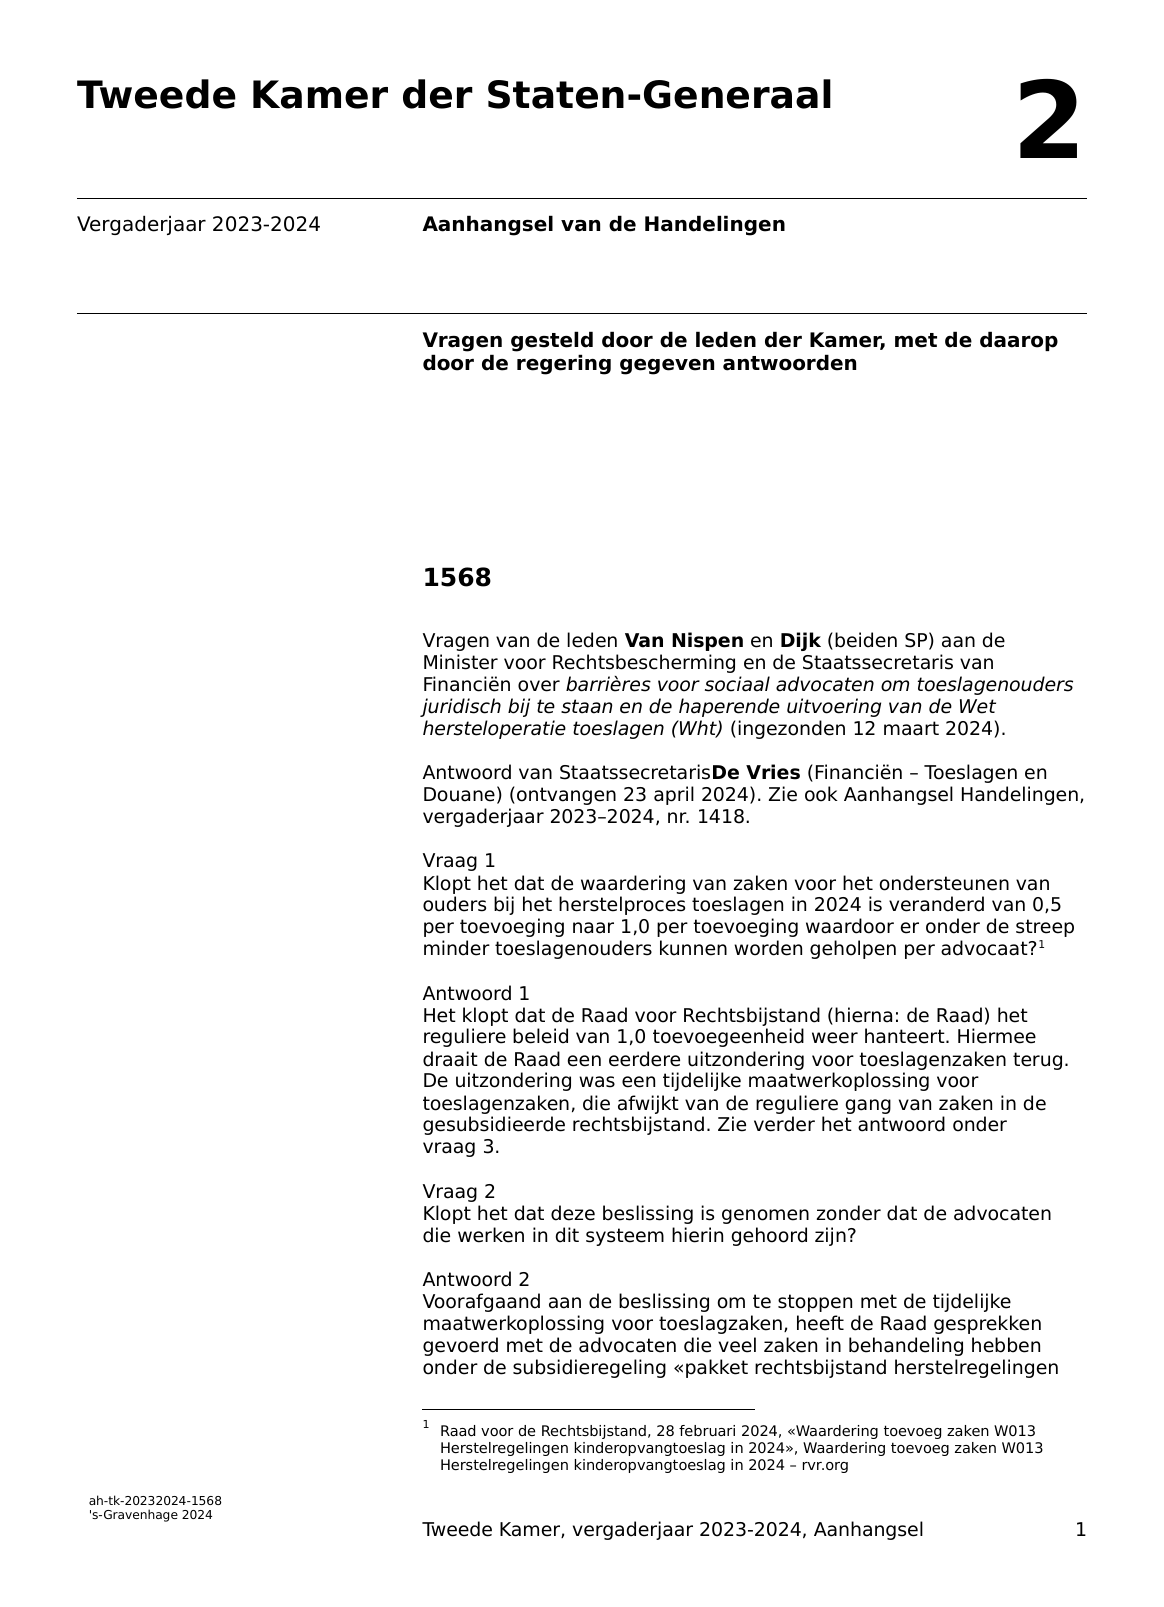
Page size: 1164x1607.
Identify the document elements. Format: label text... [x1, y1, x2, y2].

table_cell [77, 314, 422, 375]
table_cell Vragen gesteld door de leden der Kamer, met de daarop door de regering gegeven antwoorden [422, 314, 1087, 375]
text Antwoord 1 [422, 982, 1087, 1004]
text Antwoord 2 [422, 1269, 1087, 1291]
text Raad voor de Rechtsbijstand, 28 februari 2024, «Waardering toevoeg zaken W013 Herstelregelingen kinderopvangtoeslag in 2024», Waardering toevoeg zaken W013 Herstelregelingen kinderopvangtoeslag in 2024 – rvr.org [422, 1418, 1087, 1474]
table_header Tweede Kamer der Staten-Generaal [77, 59, 886, 198]
text 1568 [422, 563, 1087, 592]
table_cell Vergaderjaar 2023-2024 [77, 199, 422, 313]
text Vraag 2 [422, 1181, 1087, 1202]
text Vragen van de leden Van Nispen en Dijk (beiden SP) aan de Minister voor Rechtsbescherming en de Staatssecretaris van Financiën over barrières voor sociaal advocaten om toeslagenouders juridisch bij te staan en de haperende uitvoering van de Wet hersteloperatie toeslagen (Wht) (ingezonden 12 maart 2024). [422, 630, 1087, 740]
table_header 2 [886, 59, 1087, 198]
text Antwoord van StaatssecretarisDe Vries (Financiën – Toeslagen en Douane) (ontvangen 23 april 2024). Zie ook Aanhangsel Handelingen, vergaderjaar 2023–2024, nr. 1418. [422, 762, 1087, 828]
text Voorafgaand aan de beslissing om te stoppen met de tijdelijke maatwerkoplossing voor toeslagzaken, heeft de Raad gesprekken gevoerd met de advocaten die veel zaken in behandeling hebben onder de subsidieregeling «pakket rechtsbijstand herstelregelingen [422, 1291, 1087, 1378]
text Klopt het dat deze beslissing is genomen zonder dat de advocaten die werken in dit systeem hierin gehoord zijn? [422, 1202, 1087, 1246]
table_cell Aanhangsel van de Handelingen [422, 199, 1087, 313]
text ah-tk-20232024-1568 [88, 1494, 323, 1508]
text Klopt het dat de waardering van zaken voor het ondersteunen van ouders bij het herstelproces toeslagen in 2024 is veranderd van 0,5 per toevoeging naar 1,0 per toevoeging waardoor er onder de streep minder toeslagenouders kunnen worden geholpen per advocaat? [422, 872, 1087, 960]
text Het klopt dat de Raad voor Rechtsbijstand (hierna: de Raad) het reguliere beleid van 1,0 toevoegeenheid weer hanteert. Hiermee draait de Raad een eerdere uitzondering voor toeslagenzaken terug. De uitzondering was een tijdelijke maatwerkoplossing voor toeslagenzaken, die afwijkt van de reguliere gang van zaken in de gesubsidieerde rechtsbijstand. Zie verder het antwoord onder vraag 3. [422, 1004, 1087, 1158]
text 's-Gravenhage 2024 [88, 1508, 323, 1522]
text Vraag 1 [422, 850, 1087, 872]
